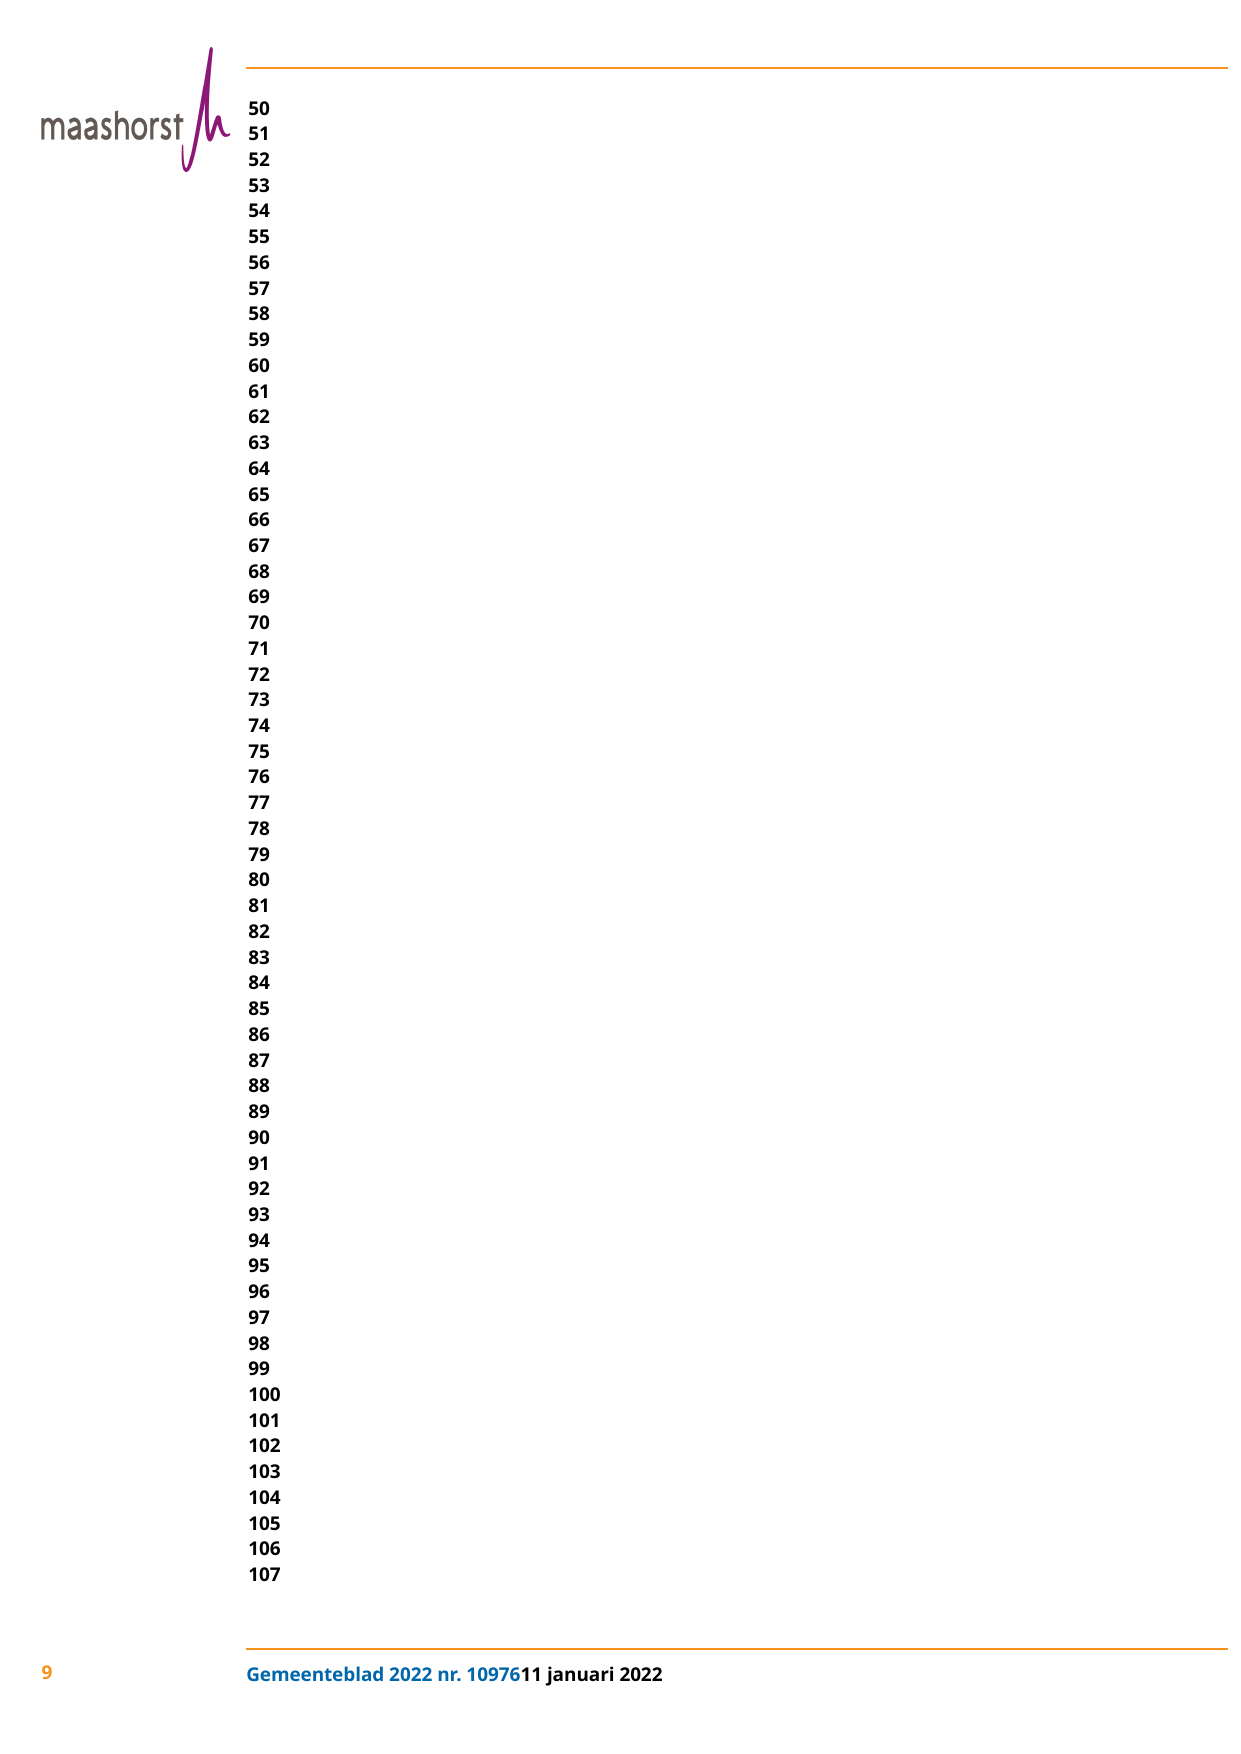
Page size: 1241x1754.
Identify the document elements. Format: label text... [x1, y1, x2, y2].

table_cell [850, 506, 1001, 532]
table_cell [549, 1459, 700, 1484]
table_cell [700, 764, 850, 789]
table_cell [399, 1227, 549, 1253]
table_cell [1001, 584, 1152, 609]
table_cell [850, 790, 1001, 815]
table_cell 71 [248, 635, 398, 661]
table_cell [700, 95, 850, 121]
table_cell [850, 224, 1001, 249]
table_cell [700, 558, 850, 584]
table_cell [399, 712, 549, 738]
table_cell [549, 1510, 700, 1536]
table_cell [850, 970, 1001, 995]
table_cell [549, 558, 700, 584]
table_cell [850, 532, 1001, 558]
table_cell [1001, 378, 1152, 403]
table_cell [399, 790, 549, 815]
table_cell [1001, 224, 1152, 249]
table_cell 80 [248, 867, 398, 892]
table_cell [850, 378, 1001, 403]
table_cell [549, 815, 700, 841]
table_cell [549, 1047, 700, 1072]
table_cell [399, 661, 549, 687]
table_cell [399, 1433, 549, 1458]
table_cell [1001, 1407, 1152, 1433]
table_cell [700, 1047, 850, 1072]
table_cell [399, 738, 549, 764]
table_cell [399, 841, 549, 867]
table_cell [1001, 95, 1152, 121]
table_cell [700, 249, 850, 275]
table_cell [399, 635, 549, 661]
table_cell [700, 198, 850, 223]
table_cell [1001, 1150, 1152, 1175]
table_cell [549, 1484, 700, 1510]
table_cell 52 [248, 146, 398, 172]
table_cell [549, 1356, 700, 1381]
table_cell [399, 1330, 549, 1356]
table_cell [700, 326, 850, 352]
table_cell [1001, 481, 1152, 506]
table_cell 69 [248, 584, 398, 609]
table_cell [1001, 1561, 1152, 1587]
table_cell 81 [248, 893, 398, 918]
table_cell 62 [248, 404, 398, 429]
table_cell [850, 609, 1001, 635]
table_cell [399, 1561, 549, 1587]
table_cell [399, 584, 549, 609]
table_cell [549, 249, 700, 275]
table_cell [1001, 352, 1152, 378]
table_cell [549, 687, 700, 712]
table_cell [850, 404, 1001, 429]
table_cell [549, 429, 700, 455]
table_cell 95 [248, 1253, 398, 1278]
table_cell [1001, 1510, 1152, 1536]
table_cell 65 [248, 481, 398, 506]
table_cell [700, 352, 850, 378]
table_cell 84 [248, 970, 398, 995]
table_cell [549, 224, 700, 249]
table_cell [850, 1330, 1001, 1356]
table_cell [399, 224, 549, 249]
table_cell [1001, 121, 1152, 146]
table_cell [700, 1433, 850, 1458]
table_cell [399, 1304, 549, 1330]
table_cell [700, 1021, 850, 1047]
table_cell [700, 1124, 850, 1150]
table_cell [399, 1021, 549, 1047]
table_cell [850, 584, 1001, 609]
table_cell [700, 532, 850, 558]
table_cell [399, 249, 549, 275]
table_cell [549, 944, 700, 969]
table_cell 58 [248, 301, 398, 326]
table_cell [700, 635, 850, 661]
table_cell 99 [248, 1356, 398, 1381]
table_cell [1001, 1278, 1152, 1304]
table_cell [399, 121, 549, 146]
table_cell [1001, 841, 1152, 867]
table_cell 105 [248, 1510, 398, 1536]
table_cell [850, 172, 1001, 198]
table_cell 76 [248, 764, 398, 789]
table_cell [850, 1561, 1001, 1587]
table_cell [850, 712, 1001, 738]
table_cell [1001, 635, 1152, 661]
table_cell [399, 1201, 549, 1227]
table_cell [1001, 918, 1152, 944]
table_cell [549, 455, 700, 481]
table_cell [1001, 1201, 1152, 1227]
table_cell [399, 995, 549, 1021]
table_cell [399, 1150, 549, 1175]
table_cell [399, 532, 549, 558]
table_cell [850, 275, 1001, 301]
table_cell [850, 1278, 1001, 1304]
table_cell 85 [248, 995, 398, 1021]
table_cell [549, 635, 700, 661]
table_cell [549, 790, 700, 815]
table_cell [1001, 1330, 1152, 1356]
table_cell [549, 893, 700, 918]
table_cell [399, 815, 549, 841]
table_cell [1001, 1536, 1152, 1561]
table_cell [399, 1098, 549, 1124]
table_cell [399, 378, 549, 403]
table_cell [850, 198, 1001, 223]
table_cell 51 [248, 121, 398, 146]
table_cell [1001, 1304, 1152, 1330]
table_cell [549, 1433, 700, 1458]
table_cell [850, 661, 1001, 687]
table_cell [399, 1175, 549, 1201]
table_cell [399, 1381, 549, 1407]
table_cell 98 [248, 1330, 398, 1356]
table_cell [399, 1253, 549, 1278]
table_cell [850, 635, 1001, 661]
table_cell 92 [248, 1175, 398, 1201]
table_cell [700, 275, 850, 301]
table_cell 93 [248, 1201, 398, 1227]
table_cell [549, 1381, 700, 1407]
table_cell [700, 944, 850, 969]
table_cell [1001, 249, 1152, 275]
table_cell [1001, 455, 1152, 481]
table_cell [399, 172, 549, 198]
table_cell [850, 815, 1001, 841]
table_cell [399, 95, 549, 121]
table_cell [850, 1021, 1001, 1047]
table_cell [399, 1536, 549, 1561]
table_cell [1001, 1227, 1152, 1253]
table_cell [399, 326, 549, 352]
table_cell [549, 1330, 700, 1356]
table_cell [399, 609, 549, 635]
table_cell [1001, 1484, 1152, 1510]
table_cell [850, 1150, 1001, 1175]
table_cell [399, 918, 549, 944]
table_cell 77 [248, 790, 398, 815]
table_cell [549, 378, 700, 403]
table_cell 101 [248, 1407, 398, 1433]
table_cell [1001, 558, 1152, 584]
table_cell [399, 198, 549, 223]
table_cell [1001, 661, 1152, 687]
table_cell [399, 146, 549, 172]
table_cell [700, 1150, 850, 1175]
table_cell 102 [248, 1433, 398, 1458]
table_cell [399, 301, 549, 326]
table_cell [1001, 1098, 1152, 1124]
table_cell [1001, 867, 1152, 892]
table_cell [850, 1098, 1001, 1124]
table_cell [850, 867, 1001, 892]
table_cell [1001, 301, 1152, 326]
table_cell [399, 893, 549, 918]
table_cell 100 [248, 1381, 398, 1407]
table_cell [399, 481, 549, 506]
table_cell 68 [248, 558, 398, 584]
table_cell [850, 429, 1001, 455]
table_cell [850, 738, 1001, 764]
table_cell [1001, 532, 1152, 558]
table_cell [1001, 506, 1152, 532]
table_cell [399, 944, 549, 969]
table_cell [700, 1356, 850, 1381]
table_cell [850, 1047, 1001, 1072]
table_cell [700, 378, 850, 403]
table_cell [549, 506, 700, 532]
table_cell [700, 1330, 850, 1356]
table_cell [850, 249, 1001, 275]
table_cell 64 [248, 455, 398, 481]
table_cell [1001, 1459, 1152, 1484]
table_cell [549, 970, 700, 995]
table_cell [549, 1124, 700, 1150]
table_cell 55 [248, 224, 398, 249]
table_cell [1001, 1021, 1152, 1047]
table_cell [1001, 1175, 1152, 1201]
table_cell [549, 121, 700, 146]
table_cell [700, 609, 850, 635]
table_cell [549, 275, 700, 301]
table_cell [549, 326, 700, 352]
table_cell [549, 1407, 700, 1433]
table_cell 87 [248, 1047, 398, 1072]
table_cell [549, 1253, 700, 1278]
table_cell [399, 404, 549, 429]
table_cell 83 [248, 944, 398, 969]
table_cell [700, 224, 850, 249]
table_cell [1001, 815, 1152, 841]
table_cell [700, 1536, 850, 1561]
table_cell [850, 121, 1001, 146]
table_cell [700, 584, 850, 609]
table_cell 78 [248, 815, 398, 841]
table_cell [700, 506, 850, 532]
table_cell [549, 764, 700, 789]
table_cell [850, 1536, 1001, 1561]
table_cell [850, 1381, 1001, 1407]
table_cell [549, 918, 700, 944]
table_cell [549, 146, 700, 172]
table_cell [850, 1175, 1001, 1201]
table_cell [549, 95, 700, 121]
table_cell [549, 1098, 700, 1124]
table_cell [399, 1278, 549, 1304]
table_cell [850, 326, 1001, 352]
table_cell [850, 301, 1001, 326]
table_cell [549, 1150, 700, 1175]
table_cell [1001, 326, 1152, 352]
table_cell [1001, 712, 1152, 738]
table_cell [850, 687, 1001, 712]
table_cell [549, 172, 700, 198]
table_cell [850, 146, 1001, 172]
table_cell [700, 146, 850, 172]
table_cell [549, 532, 700, 558]
table_cell [1001, 1356, 1152, 1381]
table_cell 53 [248, 172, 398, 198]
table_cell [399, 275, 549, 301]
table_cell [549, 1175, 700, 1201]
table_cell 90 [248, 1124, 398, 1150]
table_cell [1001, 1433, 1152, 1458]
table_cell [549, 661, 700, 687]
table_cell [549, 198, 700, 223]
table_cell [850, 1407, 1001, 1433]
table_cell [850, 1510, 1001, 1536]
table_cell [850, 944, 1001, 969]
table_cell [549, 841, 700, 867]
table_cell [1001, 738, 1152, 764]
table_cell [700, 1073, 850, 1098]
table_cell [700, 1484, 850, 1510]
table_cell [549, 1304, 700, 1330]
table_cell [549, 584, 700, 609]
table_cell [850, 1073, 1001, 1098]
table_cell [1001, 893, 1152, 918]
table_cell [700, 1098, 850, 1124]
table_cell [549, 1561, 700, 1587]
table_cell [850, 1227, 1001, 1253]
table_cell [700, 172, 850, 198]
table_cell [549, 352, 700, 378]
table_cell 70 [248, 609, 398, 635]
table_cell 66 [248, 506, 398, 532]
table_cell [850, 455, 1001, 481]
table_cell [700, 1407, 850, 1433]
table_cell 88 [248, 1073, 398, 1098]
table_cell [850, 1201, 1001, 1227]
table_cell [399, 1356, 549, 1381]
table_cell [850, 995, 1001, 1021]
table_cell [700, 995, 850, 1021]
table_cell [399, 1124, 549, 1150]
table_cell 94 [248, 1227, 398, 1253]
table_cell [1001, 146, 1152, 172]
table_cell [850, 95, 1001, 121]
table_cell [850, 1484, 1001, 1510]
table_cell [399, 352, 549, 378]
table_cell [850, 1459, 1001, 1484]
table_cell [549, 738, 700, 764]
table_cell [399, 970, 549, 995]
table_cell [850, 1356, 1001, 1381]
table_cell [700, 687, 850, 712]
table_cell 56 [248, 249, 398, 275]
table_cell 104 [248, 1484, 398, 1510]
table_cell [1001, 1047, 1152, 1072]
table_cell [549, 1201, 700, 1227]
table_cell [850, 1433, 1001, 1458]
table_cell [850, 764, 1001, 789]
table_cell [1001, 790, 1152, 815]
table_cell [1001, 609, 1152, 635]
table_cell [700, 429, 850, 455]
table_cell [549, 1021, 700, 1047]
table_cell [1001, 944, 1152, 969]
table_cell [399, 1073, 549, 1098]
table_cell [700, 1227, 850, 1253]
table_cell [700, 815, 850, 841]
table_cell [1001, 1073, 1152, 1098]
table_cell 74 [248, 712, 398, 738]
table_cell [1001, 429, 1152, 455]
table_cell [700, 121, 850, 146]
table_cell [549, 867, 700, 892]
table_cell 107 [248, 1561, 398, 1587]
table_cell [850, 481, 1001, 506]
table_cell [1001, 1124, 1152, 1150]
table_cell [399, 867, 549, 892]
table_cell 103 [248, 1459, 398, 1484]
table_cell [1001, 172, 1152, 198]
table_cell 75 [248, 738, 398, 764]
table_cell [1001, 970, 1152, 995]
table_cell [850, 893, 1001, 918]
table_cell [1001, 687, 1152, 712]
table_cell 72 [248, 661, 398, 687]
table_cell [700, 970, 850, 995]
table_cell [549, 1227, 700, 1253]
table_cell [700, 455, 850, 481]
table_cell 106 [248, 1536, 398, 1561]
table_cell 59 [248, 326, 398, 352]
table_cell [1001, 764, 1152, 789]
table_cell [549, 712, 700, 738]
table_cell [549, 481, 700, 506]
table_cell [850, 558, 1001, 584]
table_cell [700, 712, 850, 738]
table_cell [1001, 995, 1152, 1021]
table_cell 97 [248, 1304, 398, 1330]
table_cell 63 [248, 429, 398, 455]
table_cell [549, 609, 700, 635]
table_cell 67 [248, 532, 398, 558]
table_cell [399, 764, 549, 789]
table_cell [700, 1381, 850, 1407]
table_cell [399, 1459, 549, 1484]
table_cell [700, 1510, 850, 1536]
table_cell 79 [248, 841, 398, 867]
table_cell 60 [248, 352, 398, 378]
table_cell [549, 1536, 700, 1561]
table_cell [850, 1304, 1001, 1330]
table_cell [700, 481, 850, 506]
table_cell [399, 558, 549, 584]
table_cell [700, 1459, 850, 1484]
table_cell [850, 352, 1001, 378]
table_cell [850, 1253, 1001, 1278]
picture [41, 47, 231, 172]
table_cell [1001, 404, 1152, 429]
table_cell [549, 404, 700, 429]
table_cell [549, 1073, 700, 1098]
table_cell 82 [248, 918, 398, 944]
table_cell [1001, 198, 1152, 223]
table_cell [700, 404, 850, 429]
table_cell 61 [248, 378, 398, 403]
table_cell [700, 661, 850, 687]
table_cell [700, 301, 850, 326]
table_cell 96 [248, 1278, 398, 1304]
table_cell [399, 455, 549, 481]
table_cell [700, 1201, 850, 1227]
table_cell 91 [248, 1150, 398, 1175]
table_cell [549, 995, 700, 1021]
table_cell 73 [248, 687, 398, 712]
table_cell [700, 918, 850, 944]
table_cell [700, 1253, 850, 1278]
table_cell 89 [248, 1098, 398, 1124]
table_cell [700, 1278, 850, 1304]
table_cell [700, 1304, 850, 1330]
table_cell [399, 429, 549, 455]
table_cell [1001, 275, 1152, 301]
table_cell 50 [248, 95, 398, 121]
table_cell [399, 1510, 549, 1536]
table_cell 54 [248, 198, 398, 223]
table_cell [399, 687, 549, 712]
table_cell 57 [248, 275, 398, 301]
table_cell [399, 1484, 549, 1510]
table_cell [700, 790, 850, 815]
table_cell [700, 841, 850, 867]
table_cell [399, 506, 549, 532]
table_cell [1001, 1381, 1152, 1407]
table_cell [700, 893, 850, 918]
table_cell [700, 1561, 850, 1587]
table_cell [399, 1047, 549, 1072]
table_cell [700, 1175, 850, 1201]
table_cell 86 [248, 1021, 398, 1047]
table_cell [700, 738, 850, 764]
table_cell [549, 1278, 700, 1304]
table_cell [399, 1407, 549, 1433]
table_cell [549, 301, 700, 326]
table_cell [850, 918, 1001, 944]
table_cell [850, 841, 1001, 867]
table_cell [850, 1124, 1001, 1150]
table_cell [1001, 1253, 1152, 1278]
table_cell [700, 867, 850, 892]
